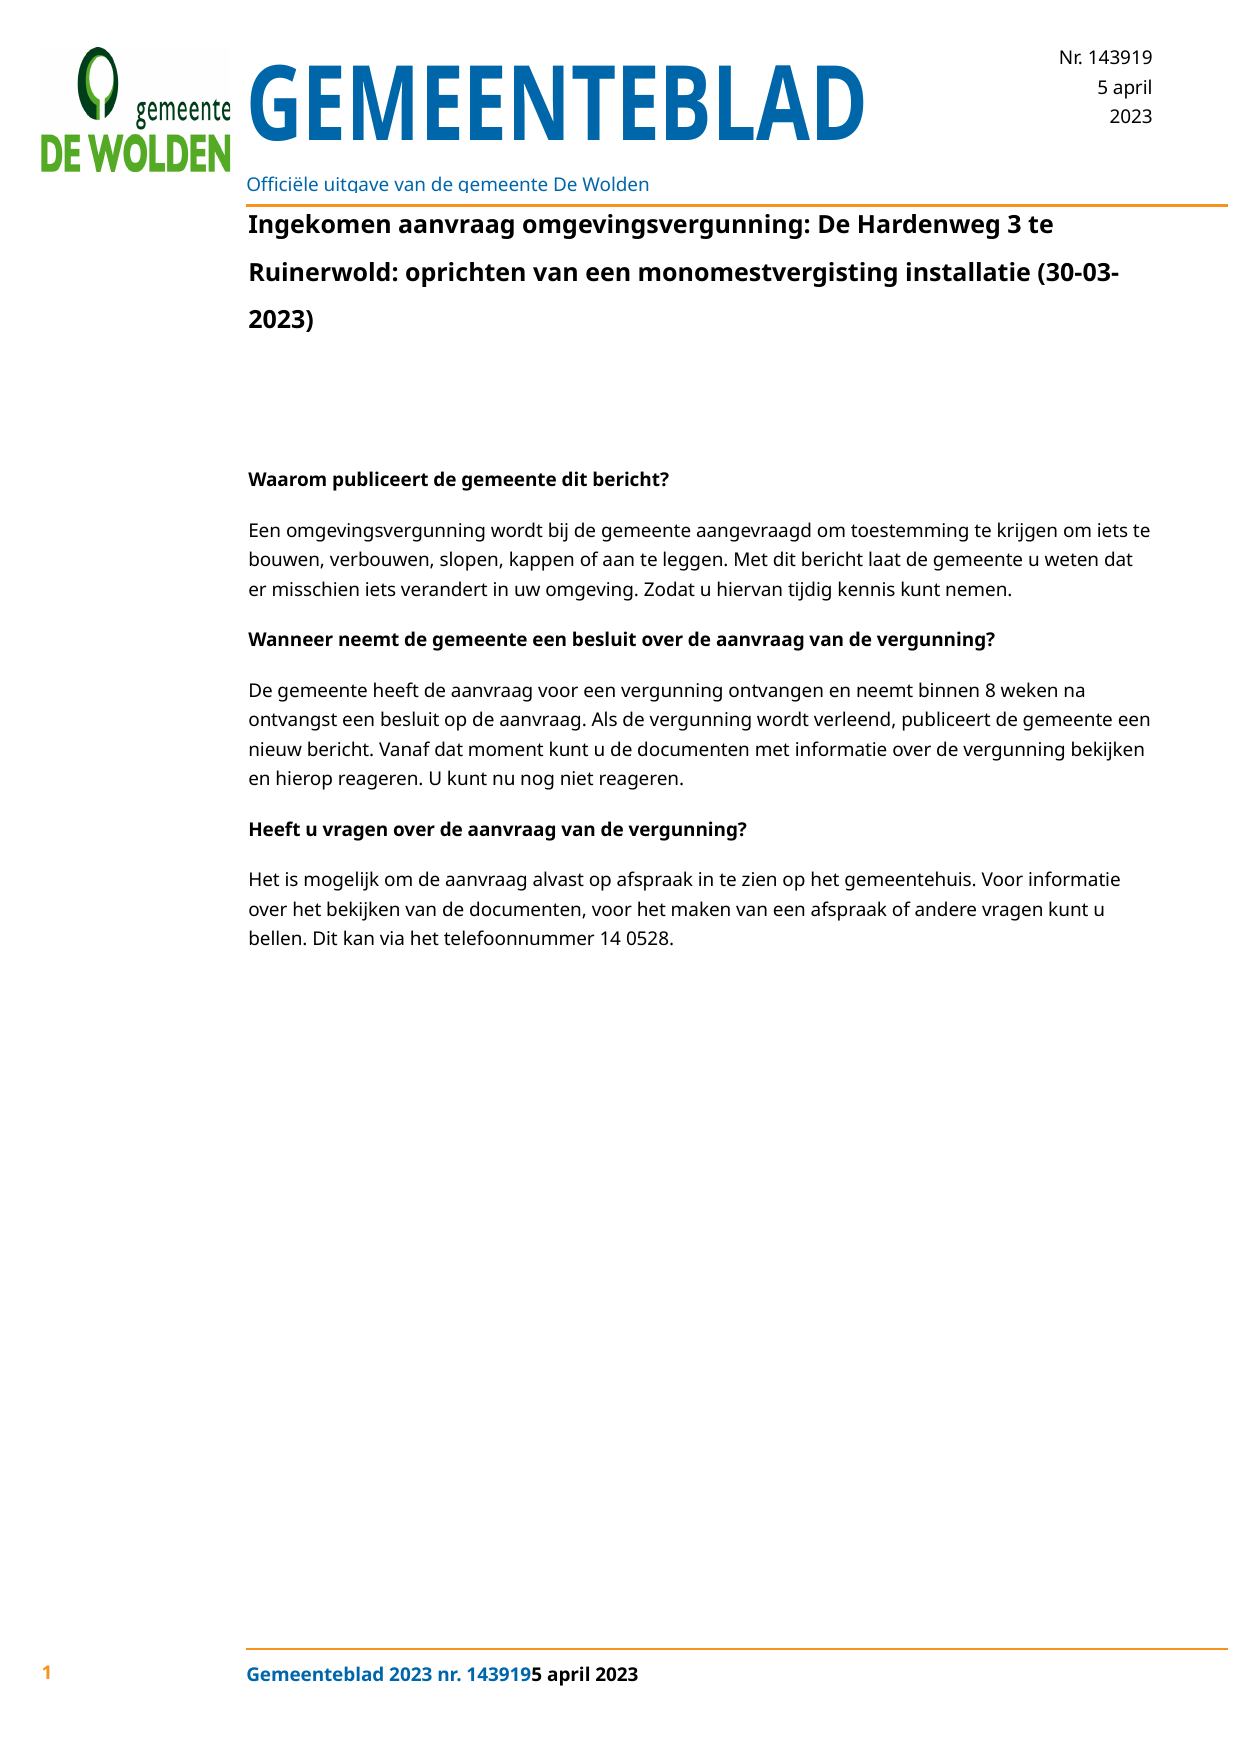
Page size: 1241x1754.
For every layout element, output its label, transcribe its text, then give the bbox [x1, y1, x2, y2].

text Ingekomen aanvraag omgevingsvergunning: De Hardenweg 3 te Ruinerwold: oprichten van een monomestvergisting installatie (30-03-2023) [248, 207, 1152, 336]
text Heeft u vragen over de aanvraag van de vergunning? [248, 816, 1152, 842]
text Waarom publiceert de gemeente dit bericht? [248, 466, 1152, 492]
text Het is mogelijk om de aanvraag alvast op afspraak in te zien op het gemeentehuis. Voor informatie over het bekijken van de documenten, voor het maken van een afspraak of andere vragen kunt u bellen. Dit kan via het telefoonnummer 14 0528. [248, 866, 1152, 951]
text Wanneer neemt de gemeente een besluit over de aanvraag van de vergunning? [248, 626, 1152, 652]
picture [41, 47, 231, 172]
text De gemeente heeft de aanvraag voor een vergunning ontvangen en neemt binnen 8 weken na ontvangst een besluit op de aanvraag. Als de vergunning wordt verleend, publiceert de gemeente een nieuw bericht. Vanaf dat moment kunt u de documenten met informatie over de vergunning bekijken en hierop reageren. U kunt nu nog niet reageren. [248, 677, 1152, 791]
text Een omgevingsvergunning wordt bij de gemeente aangevraagd om toestemming te krijgen om iets te bouwen, verbouwen, slopen, kappen of aan te leggen. Met dit bericht laat de gemeente u weten dat er misschien iets verandert in uw omgeving. Zodat u hiervan tijdig kennis kunt nemen. [248, 517, 1152, 602]
